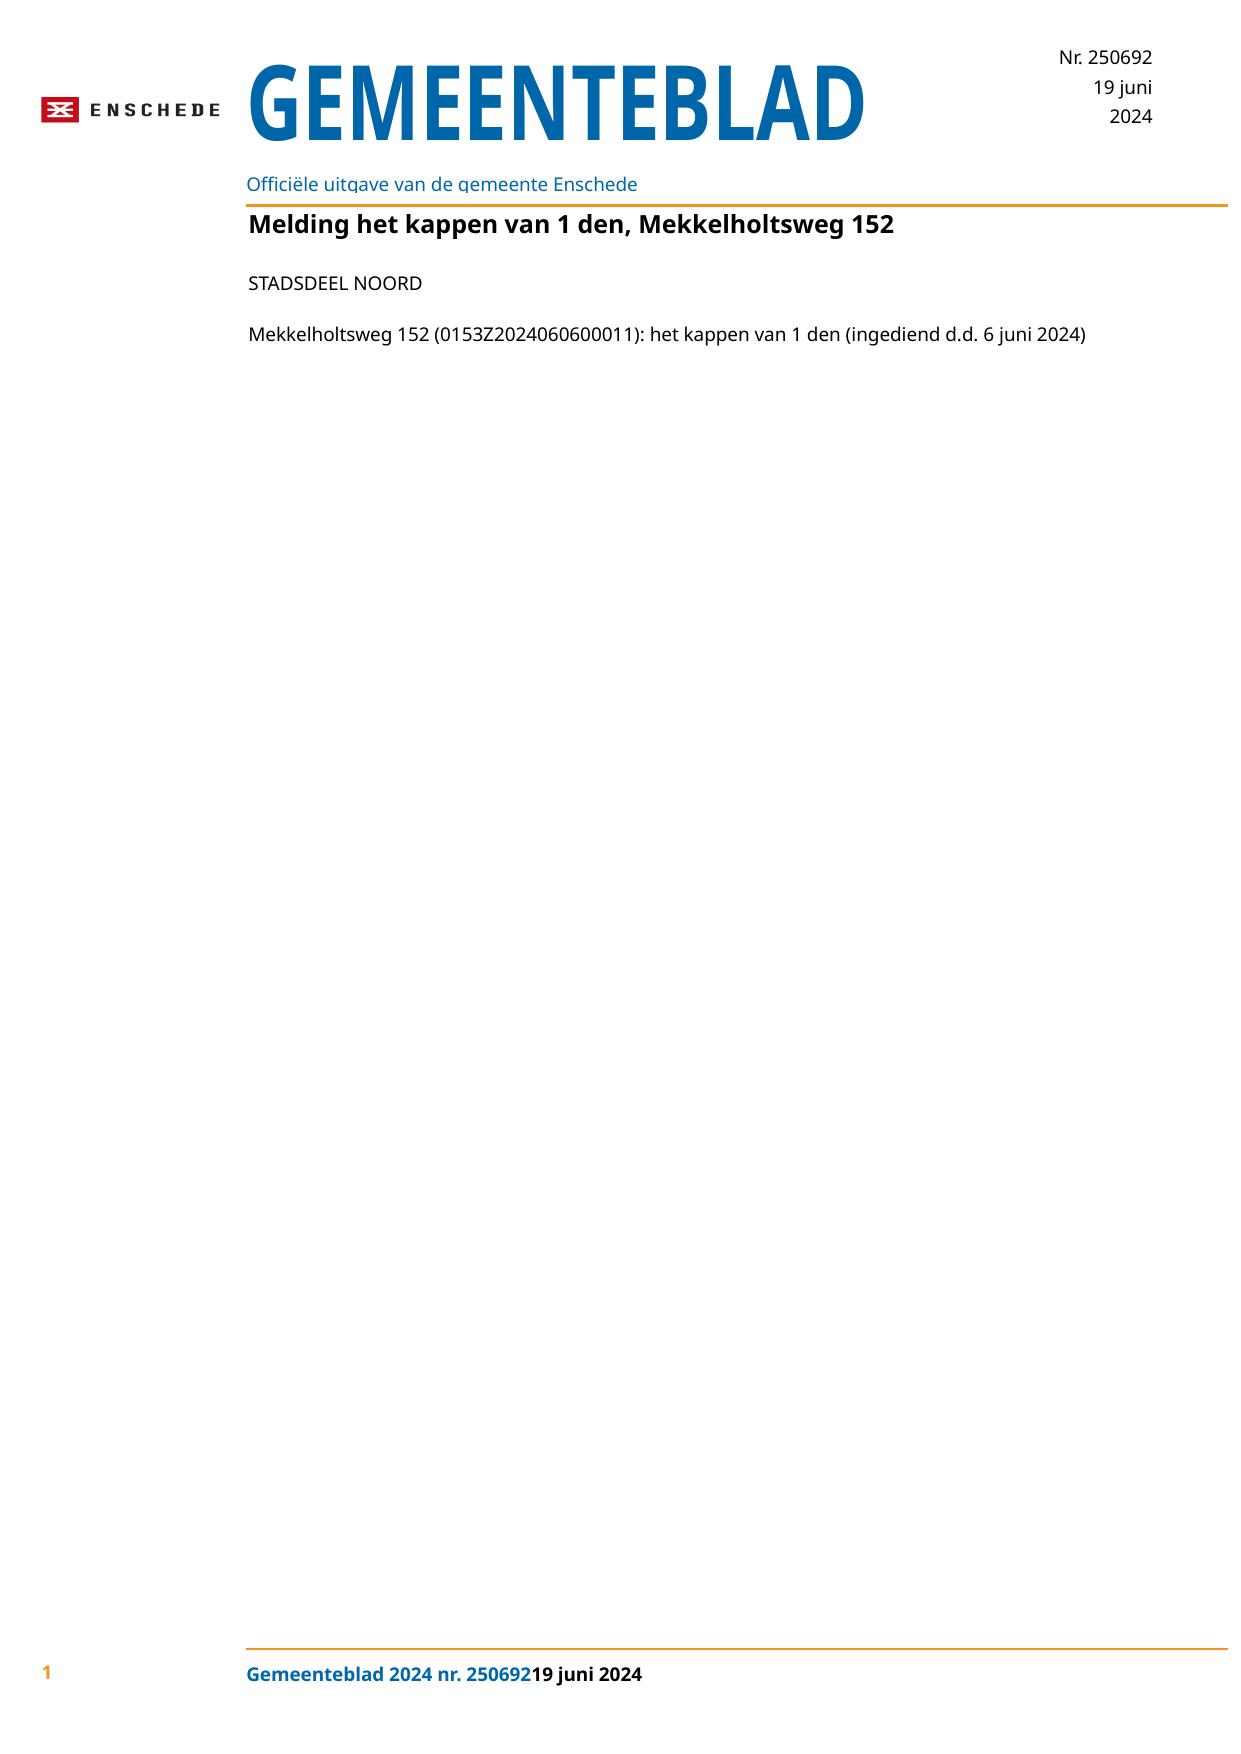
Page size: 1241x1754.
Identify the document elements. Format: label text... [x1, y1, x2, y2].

text STADSDEEL NOORD [248, 270, 1152, 296]
picture [41, 47, 231, 172]
text Mekkelholtsweg 152 (0153Z2024060600011): het kappen van 1 den (ingediend d.d. 6 juni 2024) [248, 321, 1152, 346]
text Melding het kappen van 1 den, Mekkelholtsweg 152 [248, 207, 1152, 241]
